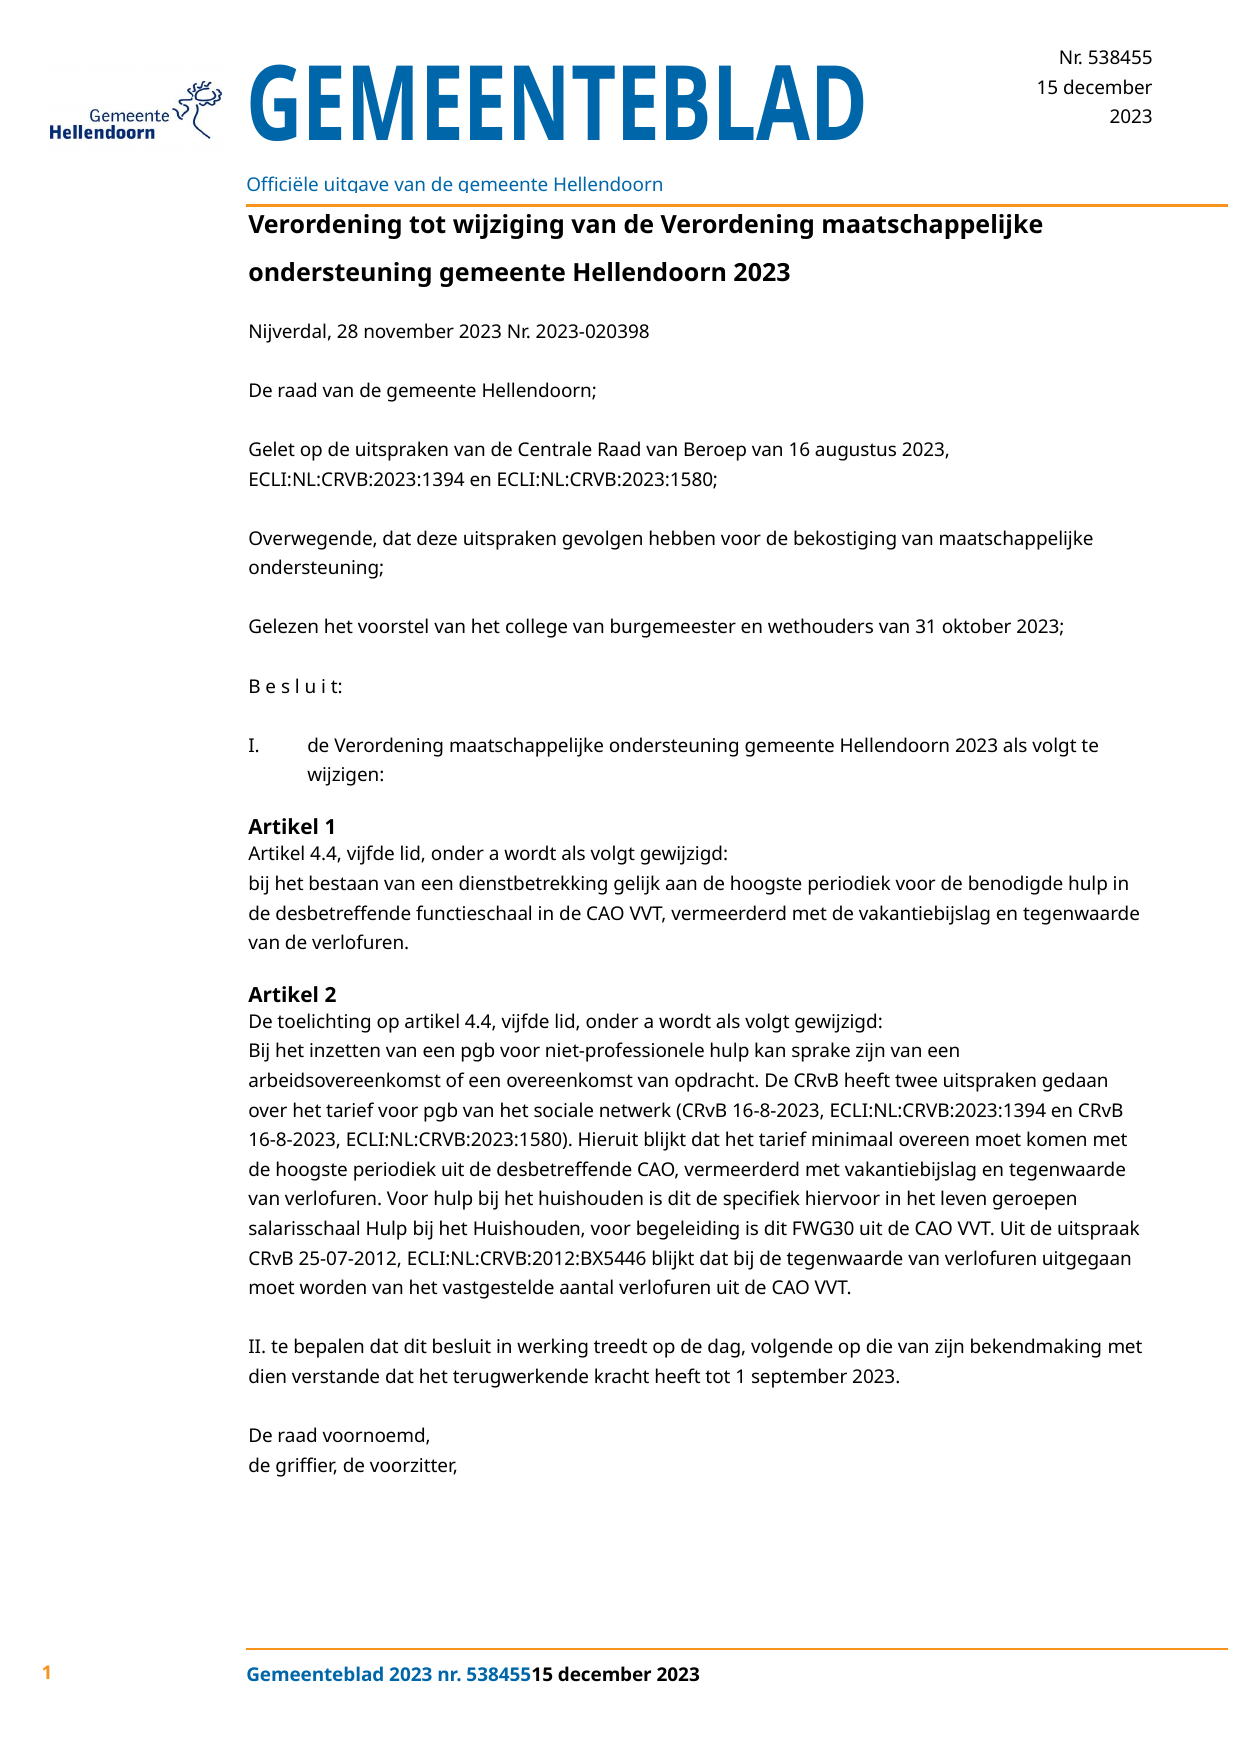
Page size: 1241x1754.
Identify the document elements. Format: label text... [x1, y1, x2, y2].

text B e s l u i t: [248, 673, 1152, 699]
list de Verordening maatschappelijke ondersteuning gemeente Hellendoorn 2023 als volgt te wijzigen: [248, 732, 1152, 787]
text Verordening tot wijziging van de Verordening maatschappelijke ondersteuning gemeente Hellendoorn 2023 [248, 207, 1152, 288]
text De toelichting op artikel 4.4, vijfde lid, onder a wordt als volgt gewijzigd: [248, 1008, 1152, 1034]
text Nijverdal, 28 november 2023 Nr. 2023-020398 [248, 318, 1152, 344]
text Artikel 1 [248, 812, 1152, 841]
text Overwegende, dat deze uitspraken gevolgen hebben voor de bekostiging van maatschappelijke ondersteuning; [248, 525, 1152, 580]
text Artikel 2 [248, 980, 1152, 1008]
text de griffier, de voorzitter, [248, 1452, 1152, 1478]
text De raad voornoemd, [248, 1422, 1152, 1448]
text bij het bestaan van een dienstbetrekking gelijk aan de hoogste periodiek voor de benodigde hulp in de desbetreffende functieschaal in de CAO VVT, vermeerderd met de vakantiebijslag en tegenwaarde van de verlofuren. [248, 870, 1152, 955]
text De raad van de gemeente Hellendoorn; [248, 377, 1152, 403]
text II. te bepalen dat dit besluit in werking treedt op de dag, volgende op die van zijn bekendmaking met dien verstande dat het terugwerkende kracht heeft tot 1 september 2023. [248, 1333, 1152, 1389]
text Gelet op de uitspraken van de Centrale Raad van Beroep van 16 augustus 2023, ECLI:NL:CRVB:2023:1394 en ECLI:NL:CRVB:2023:1580; [248, 436, 1152, 492]
text Bij het inzetten van een pgb voor niet-professionele hulp kan sprake zijn van een arbeidsovereenkomst of een overeenkomst van opdracht. De CRvB heeft twee uitspraken gedaan over het tarief voor pgb van het sociale netwerk (CRvB 16-8-2023, ECLI:NL:CRVB:2023:1394 en CRvB 16-8-2023, ECLI:NL:CRVB:2023:1580). Hieruit blijkt dat het tarief minimaal overeen moet komen met de hoogste periodiek uit de desbetreffende CAO, vermeerderd met vakantiebijslag en tegenwaarde van verlofuren. Voor hulp bij het huishouden is dit de specifiek hiervoor in het leven geroepen salarisschaal Hulp bij het Huishouden, voor begeleiding is dit FWG30 uit de CAO VVT. Uit de uitspraak CRvB 25-07-2012, ECLI:NL:CRVB:2012:BX5446 blijkt dat bij de tegenwaarde van verlofuren uitgegaan moet worden van het vastgestelde aantal verlofuren uit de CAO VVT. [248, 1038, 1152, 1300]
text Gelezen het voorstel van het college van burgemeester en wethouders van 31 oktober 2023; [248, 614, 1152, 639]
picture [41, 47, 231, 172]
text Artikel 4.4, vijfde lid, onder a wordt als volgt gewijzigd: [248, 841, 1152, 866]
